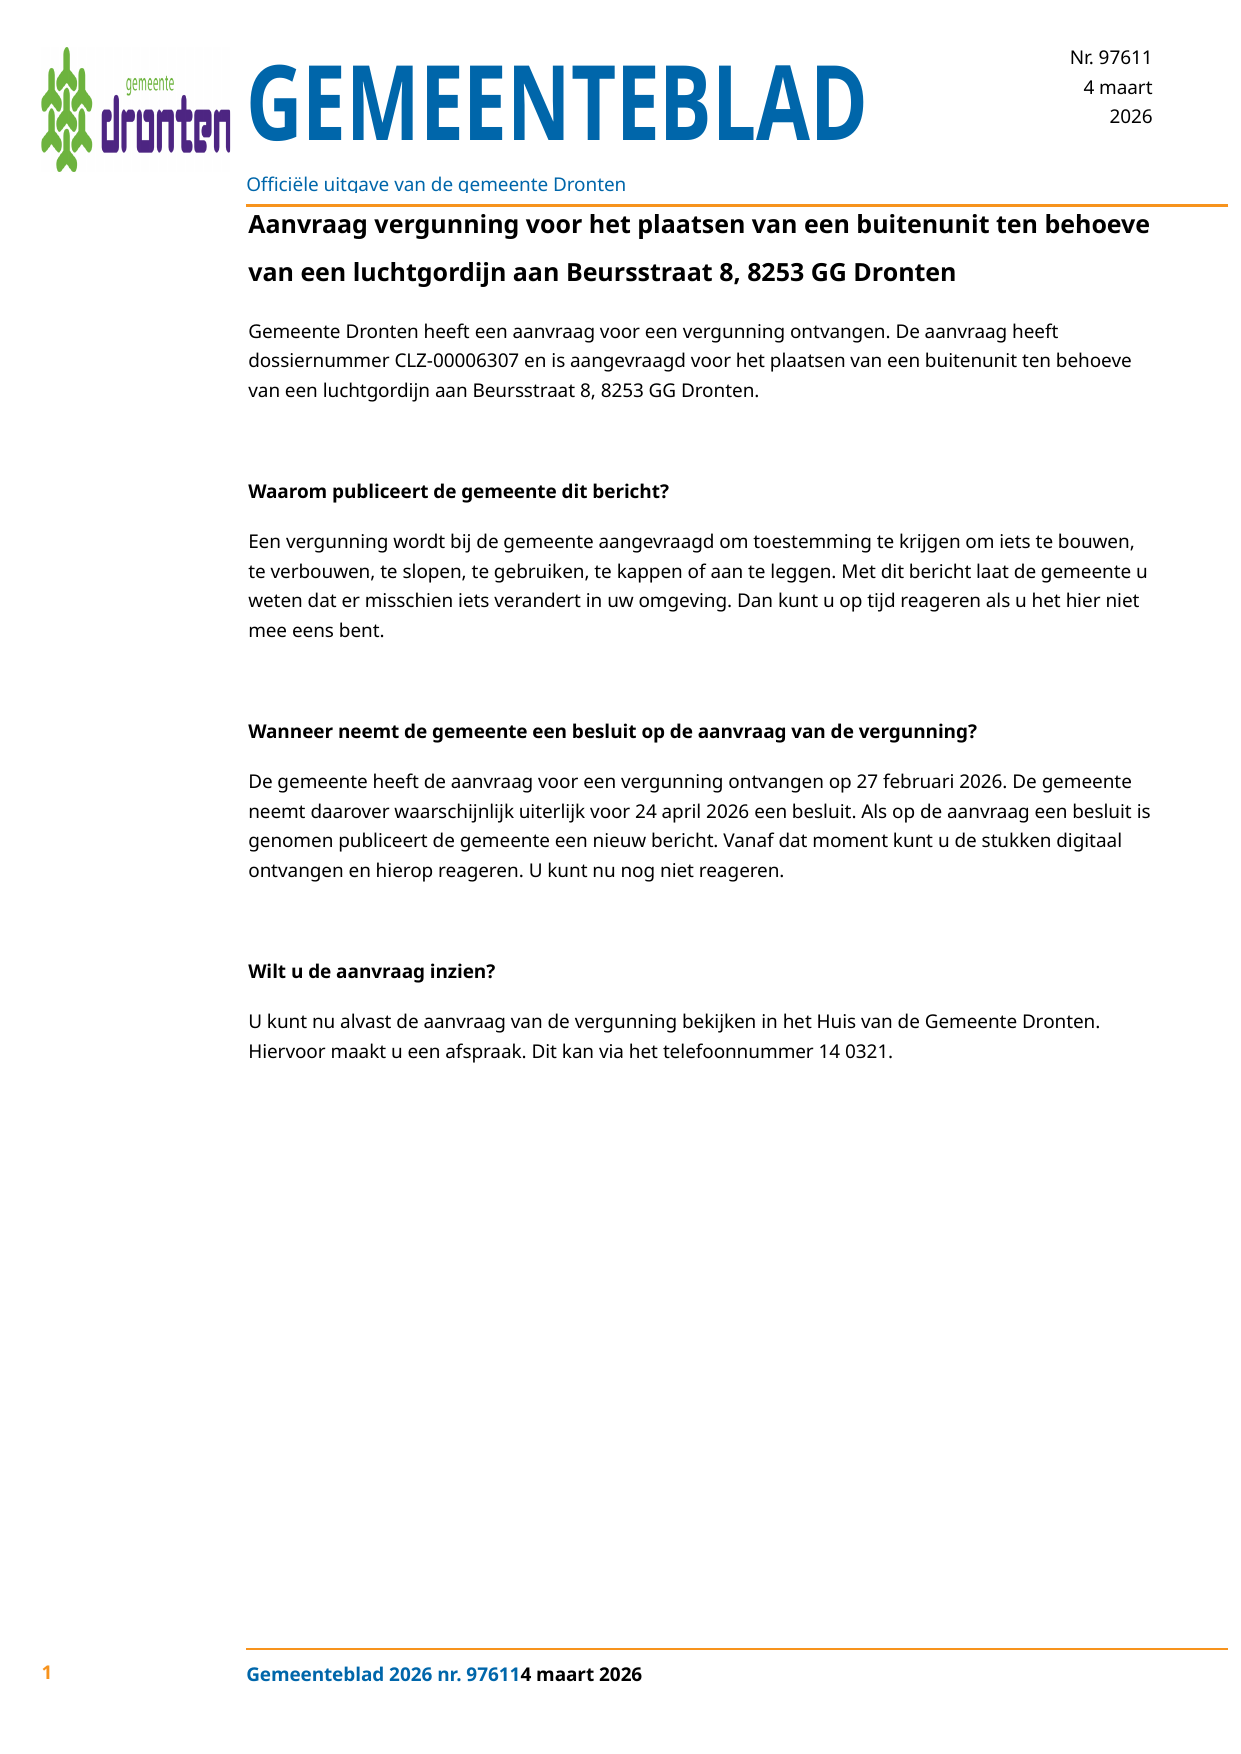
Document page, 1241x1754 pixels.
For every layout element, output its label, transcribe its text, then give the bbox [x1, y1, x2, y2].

picture [41, 47, 231, 172]
text U kunt nu alvast de aanvraag van de vergunning bekijken in het Huis van de Gemeente Dronten. Hiervoor maakt u een afspraak. Dit kan via het telefoonnummer 14 0321. [248, 1008, 1152, 1064]
text Wilt u de aanvraag inzien? [248, 958, 1152, 984]
text Waarom publiceert de gemeente dit bericht? [248, 478, 1152, 504]
text Een vergunning wordt bij de gemeente aangevraagd om toestemming te krijgen om iets te bouwen, te verbouwen, te slopen, te gebruiken, te kappen of aan te leggen. Met dit bericht laat de gemeente u weten dat er misschien iets verandert in uw omgeving. Dan kunt u op tijd reageren als u het hier niet mee eens bent. [248, 528, 1152, 643]
text De gemeente heeft de aanvraag voor een vergunning ontvangen op 27 februari 2026. De gemeente neemt daarover waarschijnlijk uiterlijk voor 24 april 2026 een besluit. Als op de aanvraag een besluit is genomen publiceert de gemeente een nieuw bericht. Vanaf dat moment kunt u de stukken digitaal ontvangen en hierop reageren. U kunt nu nog niet reageren. [248, 768, 1152, 883]
text Aanvraag vergunning voor het plaatsen van een buitenunit ten behoeve van een luchtgordijn aan Beursstraat 8, 8253 GG Dronten [248, 207, 1152, 288]
text Gemeente Dronten heeft een aanvraag voor een vergunning ontvangen. De aanvraag heeft dossiernummer CLZ-00006307 en is aangevraagd voor het plaatsen van een buitenunit ten behoeve van een luchtgordijn aan Beursstraat 8, 8253 GG Dronten. [248, 318, 1152, 403]
text Wanneer neemt de gemeente een besluit op de aanvraag van de vergunning? [248, 718, 1152, 744]
